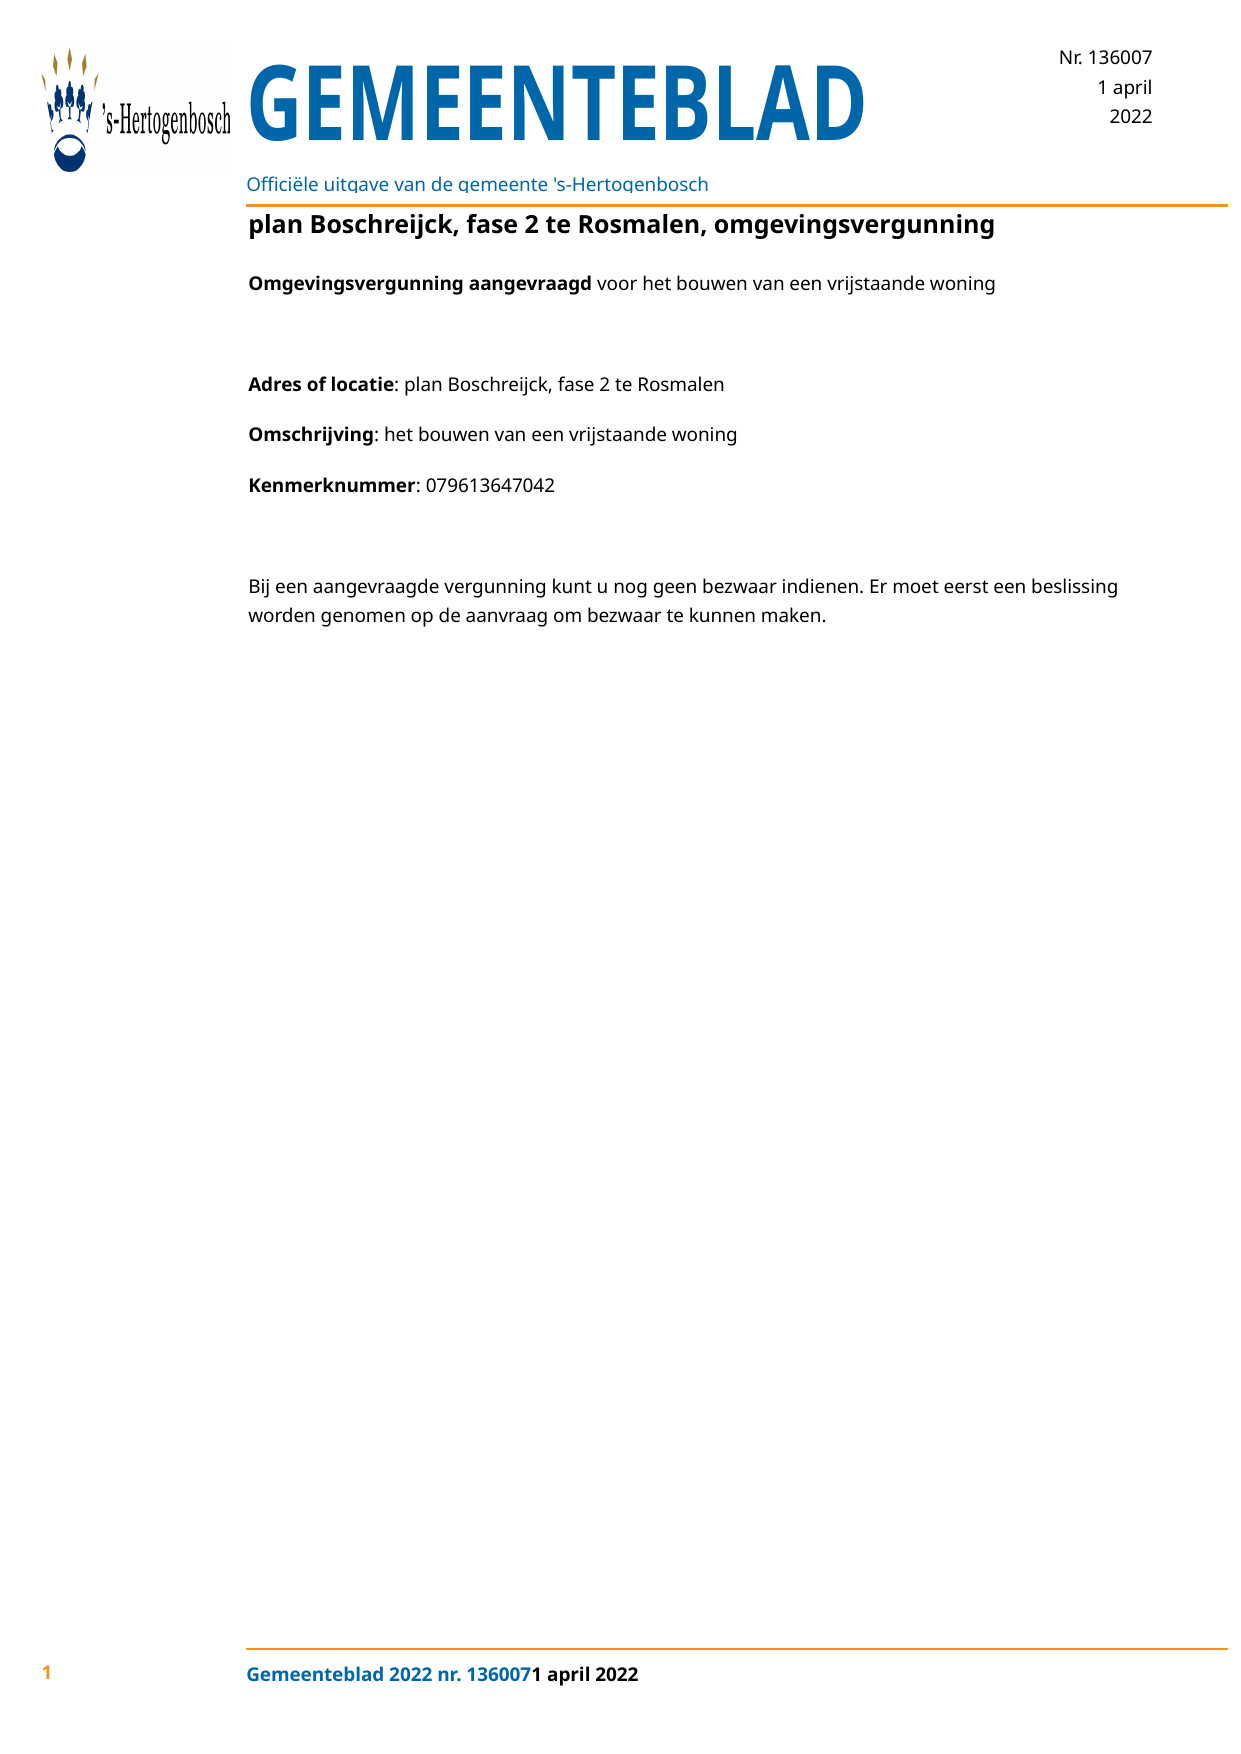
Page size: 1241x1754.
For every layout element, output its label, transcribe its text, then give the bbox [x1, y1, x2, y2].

text Bij een aangevraagde vergunning kunt u nog geen bezwaar indienen. Er moet eerst een beslissing worden genomen op de aanvraag om bezwaar te kunnen maken. [248, 573, 1152, 628]
picture [41, 47, 231, 172]
text Omgevingsvergunning aangevraagd voor het bouwen van een vrijstaande woning [248, 270, 1152, 296]
text Adres of locatie: plan Boschreijck, fase 2 te Rosmalen [248, 371, 1152, 397]
text Kenmerknummer: 079613647042 [248, 472, 1152, 498]
text plan Boschreijck, fase 2 te Rosmalen, omgevingsvergunning [248, 207, 1152, 241]
text Omschrijving: het bouwen van een vrijstaande woning [248, 422, 1152, 447]
